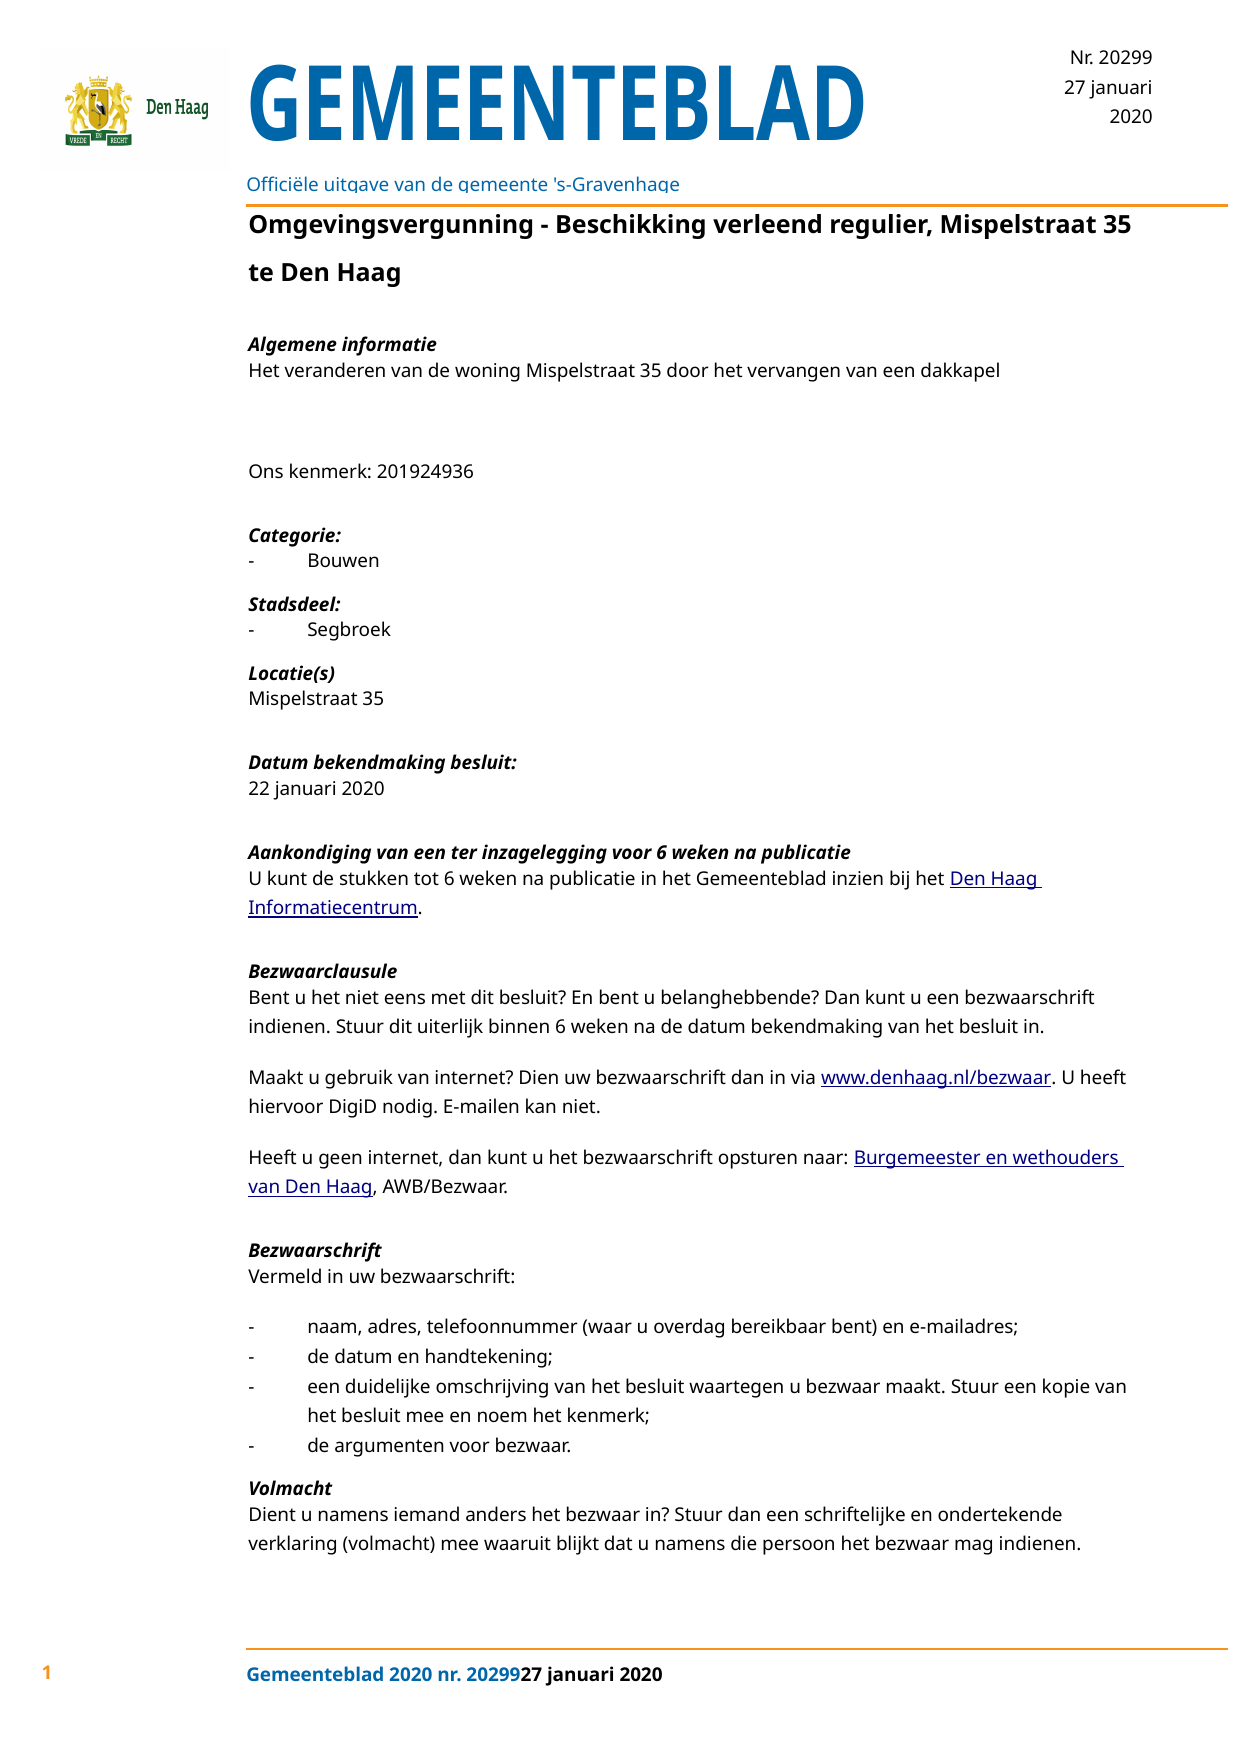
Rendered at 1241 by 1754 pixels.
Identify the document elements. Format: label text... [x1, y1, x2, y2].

text Bezwaarschrift [248, 1238, 1152, 1263]
text Maakt u gebruik van internet? Dien uw bezwaarschrift dan in via www.denhaag.nl/bezwaar. U heeft hiervoor DigiD nodig. E-mailen kan niet. [248, 1064, 1152, 1119]
text Het veranderen van de woning Mispelstraat 35 door het vervangen van een dakkapel [248, 357, 1152, 383]
text Mispelstraat 35 [248, 685, 1152, 711]
text Vermeld in uw bezwaarschrift: [248, 1263, 1152, 1289]
text U kunt de stukken tot 6 weken na publicatie in het Gemeenteblad inzien bij het Den Haag Informatiecentrum. [248, 865, 1152, 920]
text Algemene informatie [248, 331, 1152, 357]
list Segbroek [248, 617, 1152, 642]
text Ons kenmerk: 201924936 [248, 458, 1152, 484]
list een duidelijke omschrijving van het besluit waartegen u bezwaar maakt. Stuur een kopie van het besluit mee en noem het kenmerk; [248, 1373, 1152, 1428]
text Stadsdeel: [248, 591, 1152, 617]
list Bouwen [248, 548, 1152, 573]
text Datum bekendmaking besluit: [248, 749, 1152, 775]
list de argumenten voor bezwaar. [248, 1432, 1152, 1458]
text Heeft u geen internet, dan kunt u het bezwaarschrift opsturen naar: Burgemeester en wethouders van Den Haag, AWB/Bezwaar. [248, 1144, 1152, 1199]
text 22 januari 2020 [248, 775, 1152, 801]
text Omgevingsvergunning - Beschikking verleend regulier, Mispelstraat 35 te Den Haag [248, 207, 1152, 288]
list de datum en handtekening; [248, 1343, 1152, 1369]
text Locatie(s) [248, 660, 1152, 685]
list naam, adres, telefoonnummer (waar u overdag bereikbaar bent) en e-mailadres; [248, 1314, 1152, 1339]
text Bent u het niet eens met dit besluit? En bent u belanghebbende? Dan kunt u een bezwaarschrift indienen. Stuur dit uiterlijk binnen 6 weken na de datum bekendmaking van het besluit in. [248, 984, 1152, 1039]
picture [41, 47, 231, 172]
text Bezwaarclausule [248, 958, 1152, 984]
text Aankondiging van een ter inzagelegging voor 6 weken na publicatie [248, 839, 1152, 865]
text Dient u namens iemand anders het bezwaar in? Stuur dan een schriftelijke en ondertekende verklaring (volmacht) mee waaruit blijkt dat u namens die persoon het bezwaar mag indienen. [248, 1501, 1152, 1556]
text Volmacht [248, 1475, 1152, 1501]
text Categorie: [248, 522, 1152, 548]
